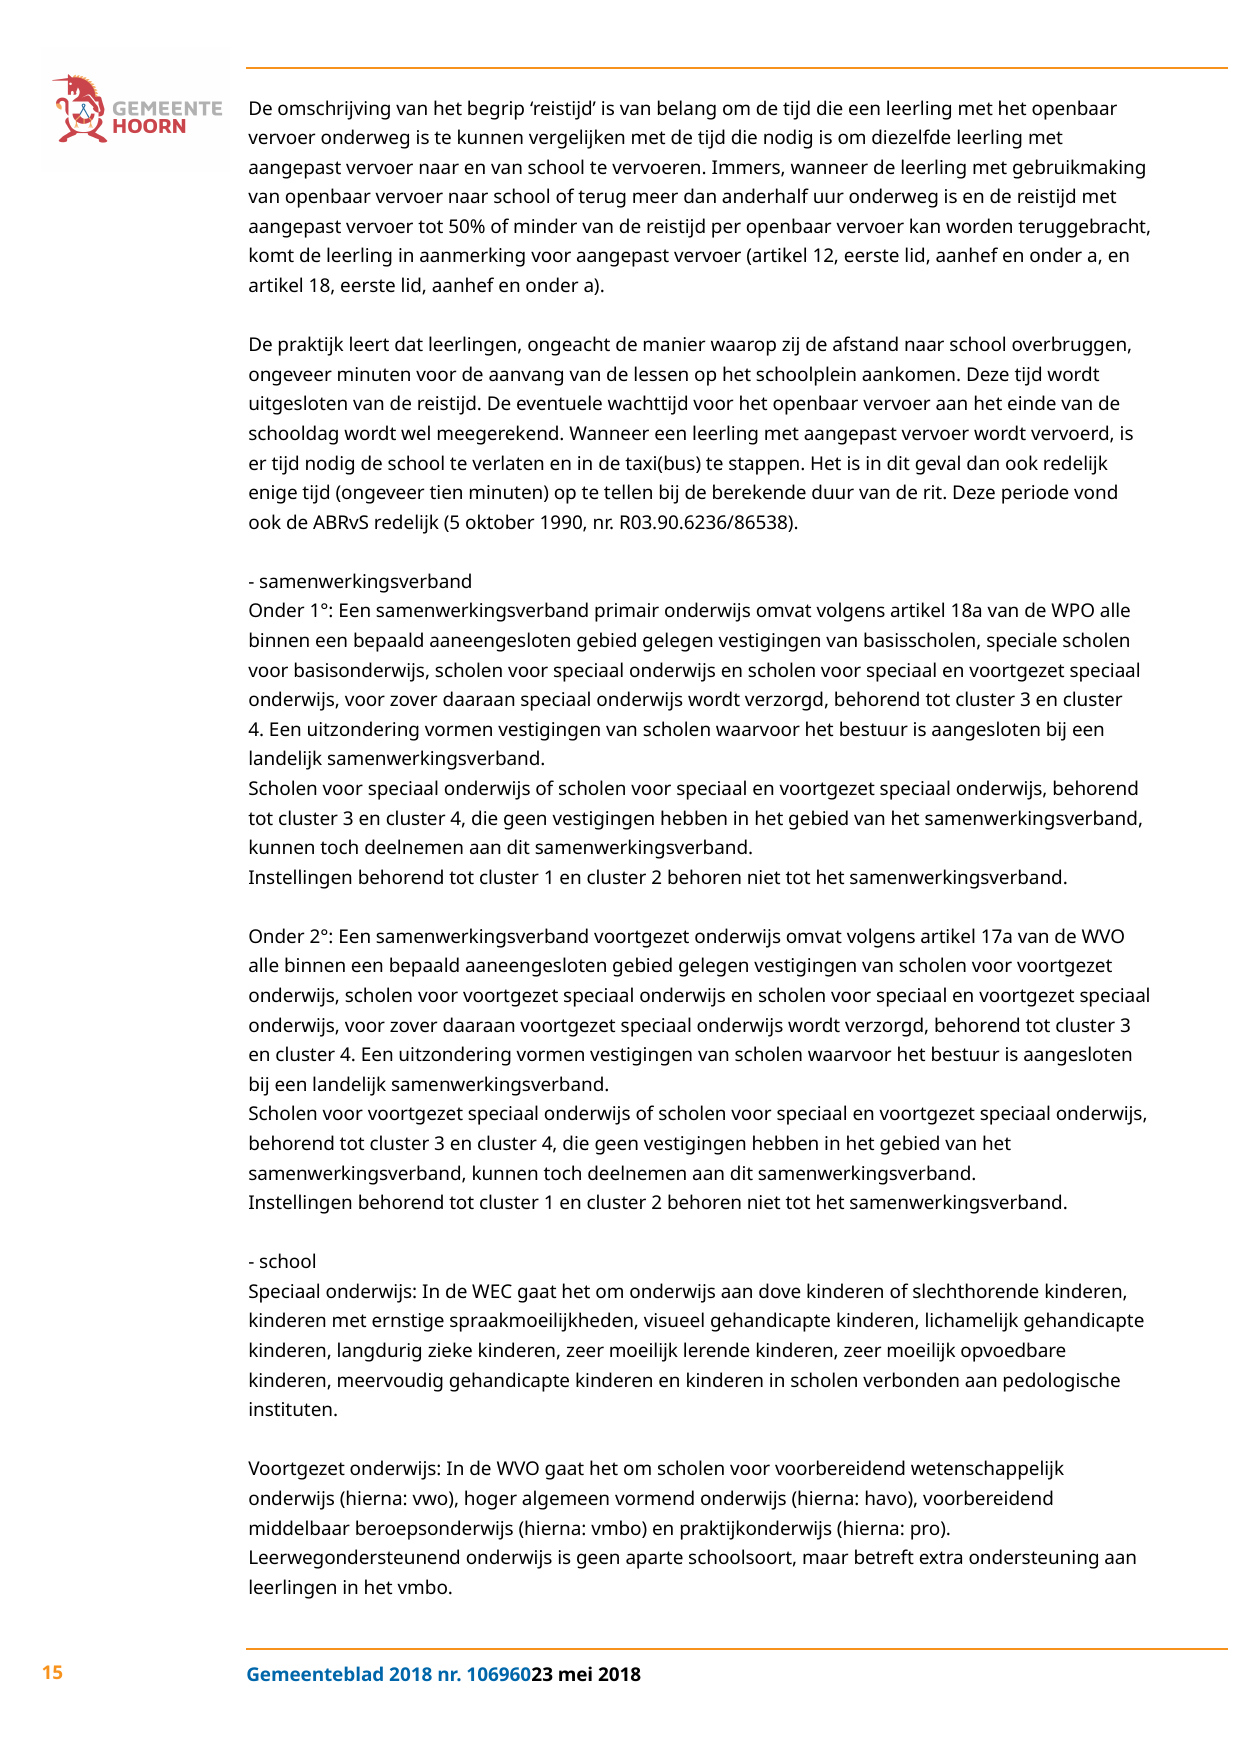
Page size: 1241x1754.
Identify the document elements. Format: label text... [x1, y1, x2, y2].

text De praktijk leert dat leerlingen, ongeacht de manier waarop zij de afstand naar school overbruggen, ongeveer minuten voor de aanvang van de lessen op het schoolplein aankomen. Deze tijd wordt uitgesloten van de reistijd. De eventuele wachttijd voor het openbaar vervoer aan het einde van de schooldag wordt wel meegerekend. Wanneer een leerling met aangepast vervoer wordt vervoerd, is er tijd nodig de school te verlaten en in de taxi(bus) te stappen. Het is in dit geval dan ook redelijk enige tijd (ongeveer tien minuten) op te tellen bij de berekende duur van de rit. Deze periode vond ook de ABRvS redelijk (5 oktober 1990, nr. R03.90.6236/86538). [248, 331, 1152, 535]
text Voortgezet onderwijs: In de WVO gaat het om scholen voor voorbereidend wetenschappelijk onderwijs (hierna: vwo), hoger algemeen vormend onderwijs (hierna: havo), voorbereidend middelbaar beroepsonderwijs (hierna: vmbo) en praktijkonderwijs (hierna: pro). [248, 1456, 1152, 1541]
text - samenwerkingsverband [248, 568, 1152, 594]
text 4. Een uitzondering vormen vestigingen van scholen waarvoor het bestuur is aangesloten bij een landelijk samenwerkingsverband. [248, 716, 1152, 771]
text De omschrijving van het begrip ‘reistijd’ is van belang om de tijd die een leerling met het openbaar vervoer onderweg is te kunnen vergelijken met de tijd die nodig is om diezelfde leerling met aangepast vervoer naar en van school te vervoeren. Immers, wanneer de leerling met gebruikmaking van openbaar vervoer naar school of terug meer dan anderhalf uur onderweg is en de reistijd met aangepast vervoer tot 50% of minder van de reistijd per openbaar vervoer kan worden teruggebracht, komt de leerling in aanmerking voor aangepast vervoer (artikel 12, eerste lid, aanhef en onder a, en artikel 18, eerste lid, aanhef en onder a). [248, 95, 1152, 298]
text Onder 2°: Een samenwerkingsverband voortgezet onderwijs omvat volgens artikel 17a van de WVO alle binnen een bepaald aaneengesloten gebied gelegen vestigingen van scholen voor voortgezet onderwijs, scholen voor voortgezet speciaal onderwijs en scholen voor speciaal en voortgezet speciaal onderwijs, voor zover daaraan voortgezet speciaal onderwijs wordt verzorgd, behorend tot cluster 3 en cluster 4. Een uitzondering vormen vestigingen van scholen waarvoor het bestuur is aangesloten bij een landelijk samenwerkingsverband. [248, 923, 1152, 1097]
picture [41, 47, 231, 172]
text Onder 1°: Een samenwerkingsverband primair onderwijs omvat volgens artikel 18a van de WPO alle binnen een bepaald aaneengesloten gebied gelegen vestigingen van basisscholen, speciale scholen voor basisonderwijs, scholen voor speciaal onderwijs en scholen voor speciaal en voortgezet speciaal onderwijs, voor zover daaraan speciaal onderwijs wordt verzorgd, behorend tot cluster 3 en cluster [248, 598, 1152, 712]
text Speciaal onderwijs: In de WEC gaat het om onderwijs aan dove kinderen of slechthorende kinderen, kinderen met ernstige spraakmoeilijkheden, visueel gehandicapte kinderen, lichamelijk gehandicapte kinderen, langdurig zieke kinderen, zeer moeilijk lerende kinderen, zeer moeilijk opvoedbare kinderen, meervoudig gehandicapte kinderen en kinderen in scholen verbonden aan pedologische instituten. [248, 1278, 1152, 1422]
text Instellingen behorend tot cluster 1 en cluster 2 behoren niet tot het samenwerkingsverband. [248, 1189, 1152, 1215]
text Scholen voor voortgezet speciaal onderwijs of scholen voor speciaal en voortgezet speciaal onderwijs, behorend tot cluster 3 en cluster 4, die geen vestigingen hebben in het gebied van het samenwerkingsverband, kunnen toch deelnemen aan dit samenwerkingsverband. [248, 1101, 1152, 1186]
text Scholen voor speciaal onderwijs of scholen voor speciaal en voortgezet speciaal onderwijs, behorend tot cluster 3 en cluster 4, die geen vestigingen hebben in het gebied van het samenwerkingsverband, kunnen toch deelnemen aan dit samenwerkingsverband. [248, 775, 1152, 860]
text Leerwegondersteunend onderwijs is geen aparte schoolsoort, maar betreft extra ondersteuning aan leerlingen in het vmbo. [248, 1544, 1152, 1600]
text - school [248, 1248, 1152, 1274]
text Instellingen behorend tot cluster 1 en cluster 2 behoren niet tot het samenwerkingsverband. [248, 864, 1152, 890]
